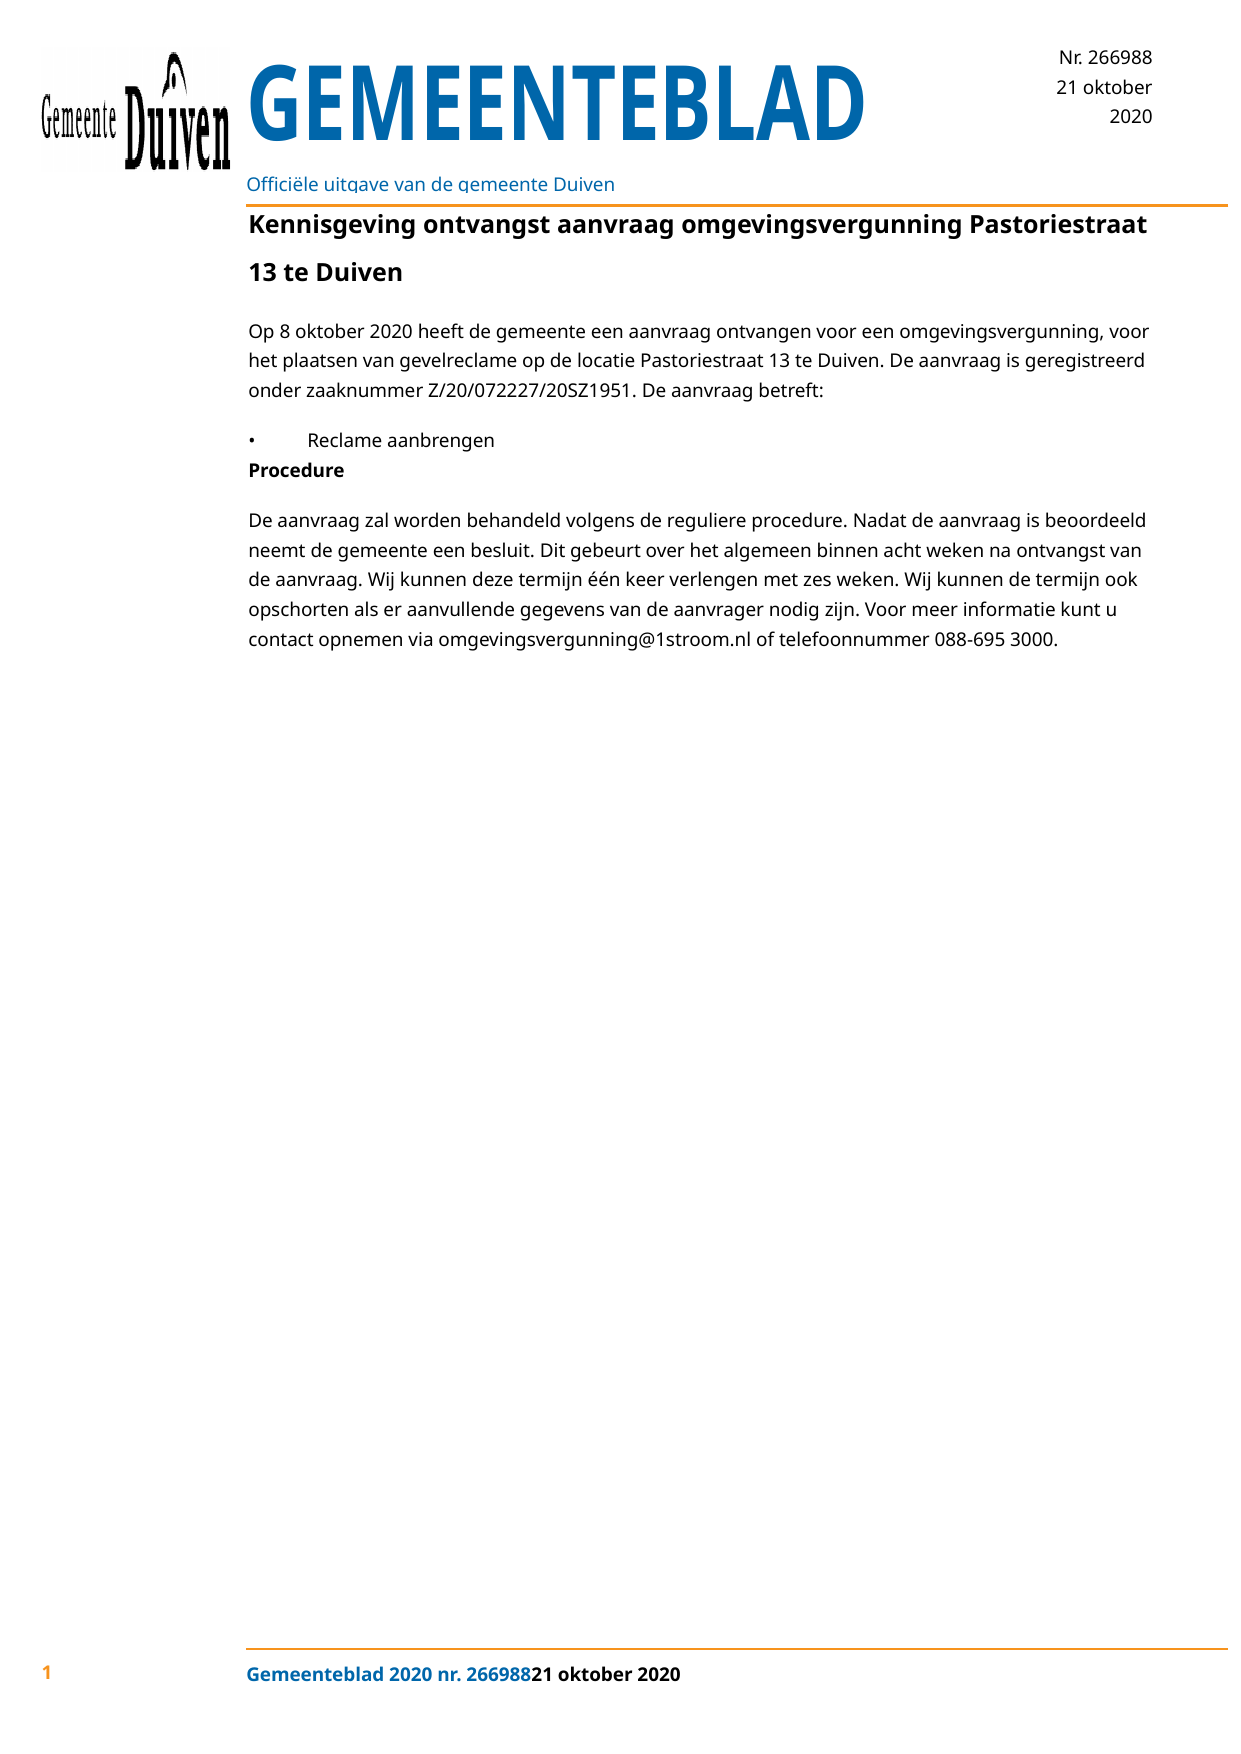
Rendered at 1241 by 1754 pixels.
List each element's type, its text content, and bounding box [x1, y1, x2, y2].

text Op 8 oktober 2020 heeft de gemeente een aanvraag ontvangen voor een omgevingsvergunning, voor het plaatsen van gevelreclame op de locatie Pastoriestraat 13 te Duiven. De aanvraag is geregistreerd onder zaaknummer Z/20/072227/20SZ1951. De aanvraag betreft: [248, 318, 1152, 403]
list Reclame aanbrengen [248, 427, 1152, 453]
picture [41, 47, 231, 172]
text Kennisgeving ontvangst aanvraag omgevingsvergunning Pastoriestraat 13 te Duiven [248, 207, 1152, 288]
text Procedure [248, 457, 1152, 483]
text De aanvraag zal worden behandeld volgens de reguliere procedure. Nadat de aanvraag is beoordeeld neemt de gemeente een besluit. Dit gebeurt over het algemeen binnen acht weken na ontvangst van de aanvraag. Wij kunnen deze termijn één keer verlengen met zes weken. Wij kunnen de termijn ook opschorten als er aanvullende gegevens van de aanvrager nodig zijn. Voor meer informatie kunt u contact opnemen via omgevingsvergunning@1stroom.nl of telefoonnummer 088-695 3000. [248, 507, 1152, 652]
